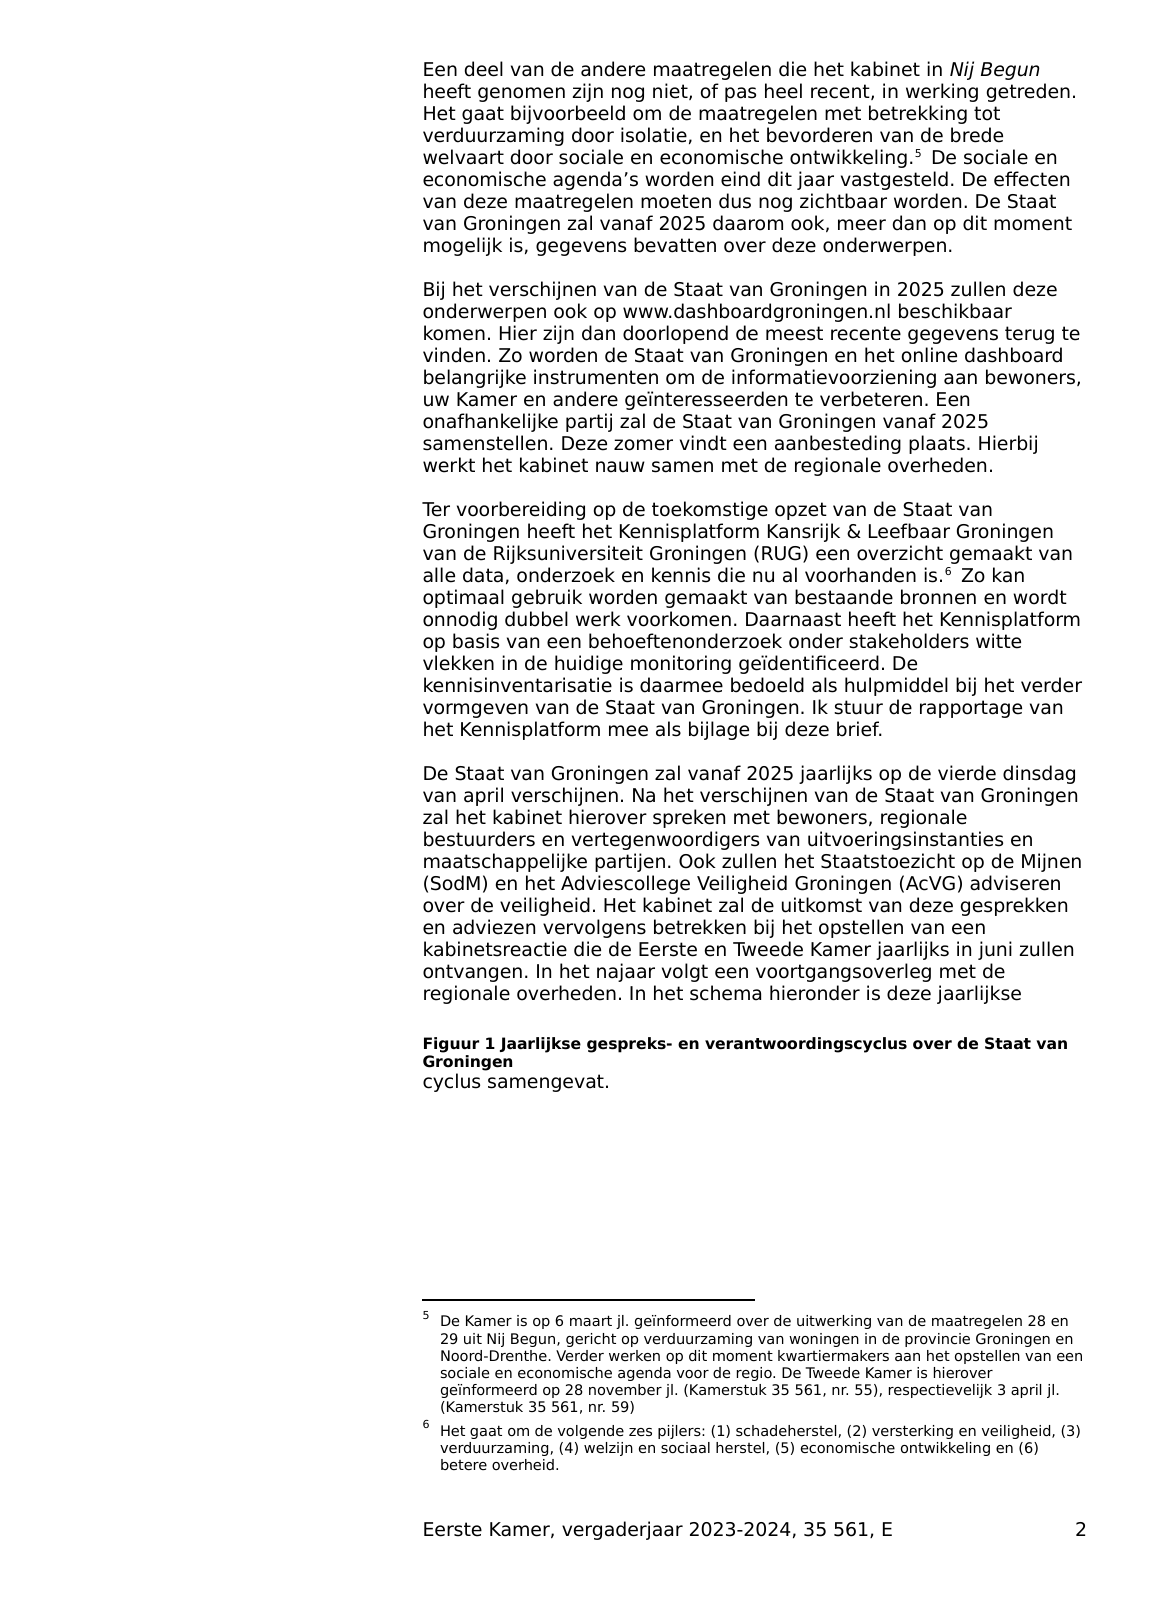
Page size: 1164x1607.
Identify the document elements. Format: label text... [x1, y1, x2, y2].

text Figuur 1 Jaarlijkse gespreks- en verantwoordingscyclus over de Staat van Groningen [422, 1035, 1072, 1071]
text Ter voorbereiding op de toekomstige opzet van de Staat van Groningen heeft het Kennisplatform Kansrijk & Leefbaar Groningen van de Rijksuniversiteit Groningen (RUG) een overzicht gemaakt van alle data, onderzoek en kennis die nu al voorhanden is. Zo kan optimaal gebruik worden gemaakt van bestaande bronnen en wordt onnodig dubbel werk voorkomen. Daarnaast heeft het Kennisplatform op basis van een behoeftenonderzoek onder stakeholders witte vlekken in de huidige monitoring geïdentificeerd. De kennisinventarisatie is daarmee bedoeld als hulpmiddel bij het verder vormgeven van de Staat van Groningen. Ik stuur de rapportage van het Kennisplatform mee als bijlage bij deze brief. [422, 499, 1087, 741]
text Het gaat om de volgende zes pijlers: (1) schadeherstel, (2) versterking en veiligheid, (3) verduurzaming, (4) welzijn en sociaal herstel, (5) economische ontwikkeling en (6) betere overheid. [422, 1418, 1087, 1474]
text De Staat van Groningen zal vanaf 2025 jaarlijks op de vierde dinsdag van april verschijnen. Na het verschijnen van de Staat van Groningen zal het kabinet hierover spreken met bewoners, regionale bestuurders en vertegenwoordigers van uitvoeringsinstanties en maatschappelijke partijen. Ook zullen het Staatstoezicht op de Mijnen (SodM) en het Adviescollege Veiligheid Groningen (AcVG) adviseren over de veiligheid. Het kabinet zal de uitkomst van deze gesprekken en adviezen vervolgens betrekken bij het opstellen van een kabinetsreactie die de Eerste en Tweede Kamer jaarlijks in juni zullen ontvangen. In het najaar volgt een voortgangsoverleg met de regionale overheden. In het schema hieronder is deze jaarlijkse cyclus samengevat. [422, 763, 1087, 1093]
text De Kamer is op 6 maart jl. geïnformeerd over de uitwerking van de maatregelen 28 en 29 uit Nij Begun, gericht op verduurzaming van woningen in de provincie Groningen en Noord-Drenthe. Verder werken op dit moment kwartiermakers aan het opstellen van een sociale en economische agenda voor de regio. De Tweede Kamer is hierover geïnformeerd op 28 november jl. (Kamerstuk 35 561, nr. 55), respectievelijk 3 april jl. (Kamerstuk 35 561, nr. 59) [422, 1309, 1087, 1416]
text Bij het verschijnen van de Staat van Groningen in 2025 zullen deze onderwerpen ook op www.dashboardgroningen.nl beschikbaar komen. Hier zijn dan doorlopend de meest recente gegevens terug te vinden. Zo worden de Staat van Groningen en het online dashboard belangrijke instrumenten om de informatievoorziening aan bewoners, uw Kamer en andere geïnteresseerden te verbeteren. Een onafhankelijke partij zal de Staat van Groningen vanaf 2025 samenstellen. Deze zomer vindt een aanbesteding plaats. Hierbij werkt het kabinet nauw samen met de regionale overheden. [422, 279, 1087, 477]
text Een deel van de andere maatregelen die het kabinet in Nij Begun heeft genomen zijn nog niet, of pas heel recent, in werking getreden. Het gaat bijvoorbeeld om de maatregelen met betrekking tot verduurzaming door isolatie, en het bevorderen van de brede welvaart door sociale en economische ontwikkeling. De sociale en economische agenda’s worden eind dit jaar vastgesteld. De effecten van deze maatregelen moeten dus nog zichtbaar worden. De Staat van Groningen zal vanaf 2025 daarom ook, meer dan op dit moment mogelijk is, gegevens bevatten over deze onderwerpen. [422, 59, 1087, 257]
